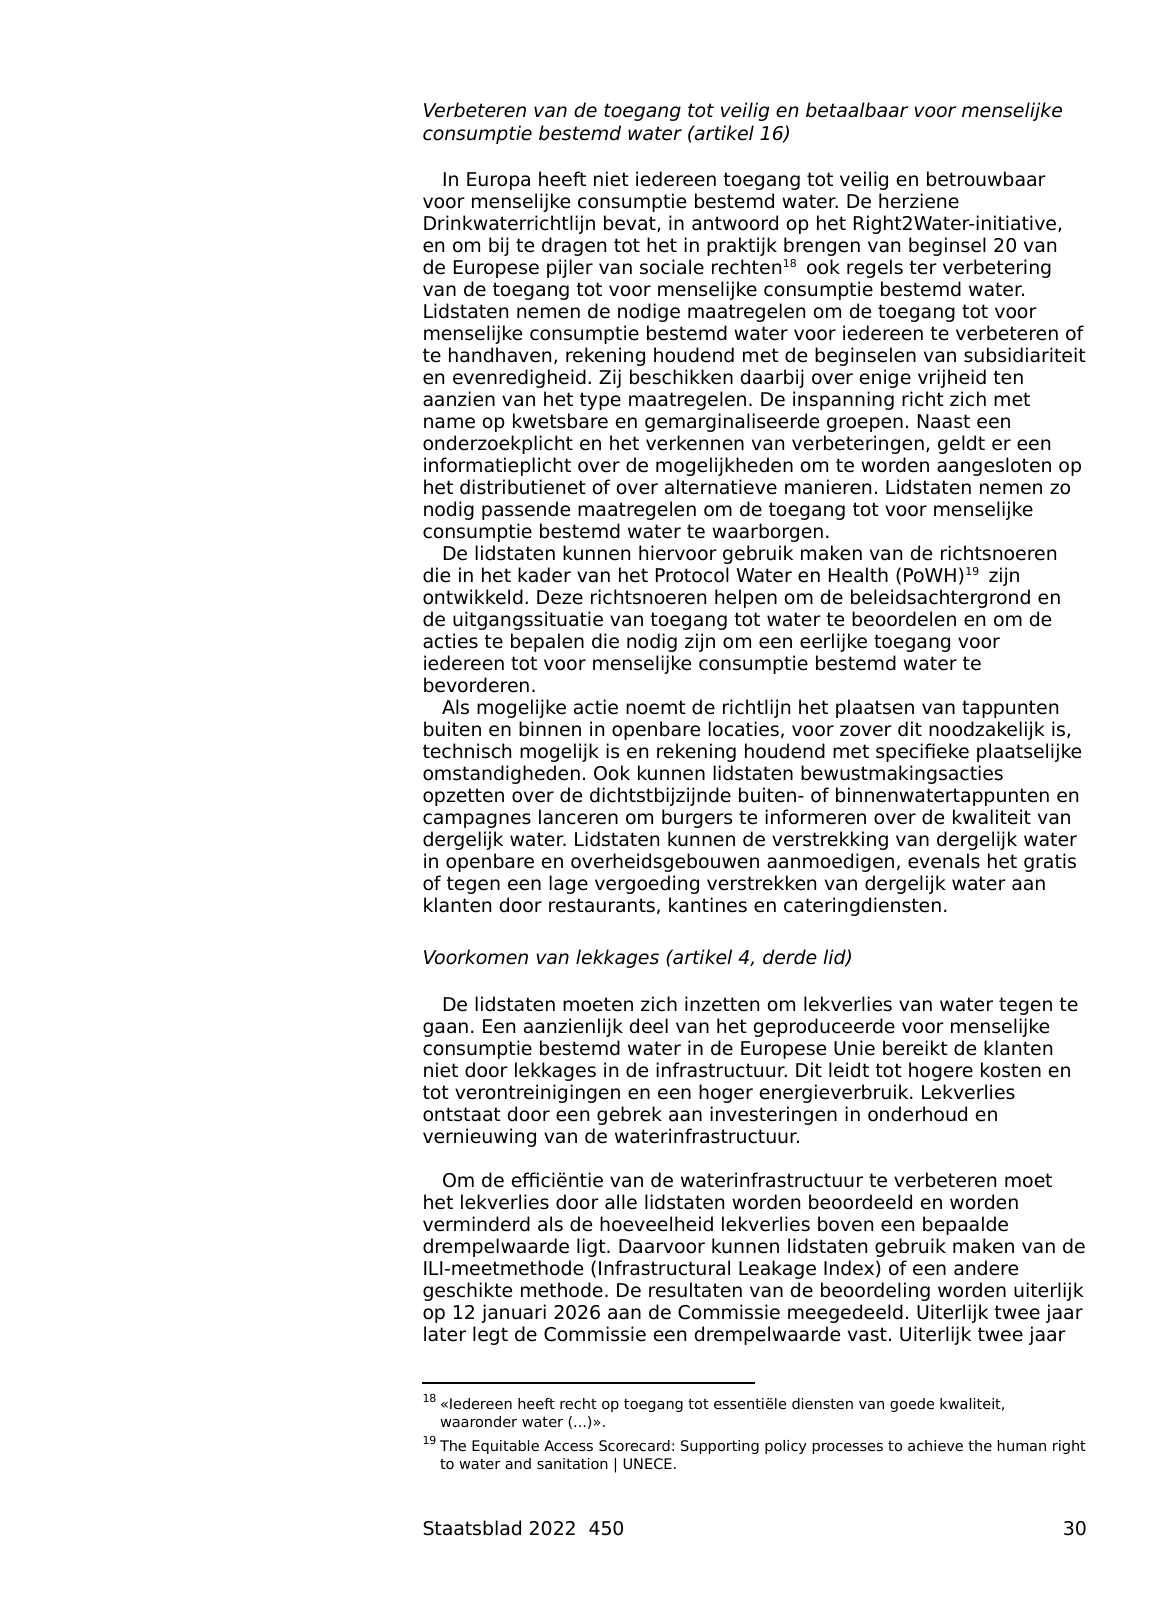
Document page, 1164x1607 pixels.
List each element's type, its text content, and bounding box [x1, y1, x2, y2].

text De lidstaten moeten zich inzetten om lekverlies van water tegen te gaan. Een aanzienlijk deel van het geproduceerde voor menselijke consumptie bestemd water in de Europese Unie bereikt de klanten niet door lekkages in de infrastructuur. Dit leidt tot hogere kosten en tot verontreinigingen en een hoger energieverbruik. Lekverlies ontstaat door een gebrek aan investeringen in onderhoud en vernieuwing van de waterinfrastructuur. [422, 994, 1087, 1147]
text Als mogelijke actie noemt de richtlijn het plaatsen van tappunten buiten en binnen in openbare locaties, voor zover dit noodzakelijk is, technisch mogelijk is en rekening houdend met specifieke plaatselijke omstandigheden. Ook kunnen lidstaten bewustmakingsacties opzetten over de dichtstbijzijnde buiten- of binnenwatertappunten en campagnes lanceren om burgers te informeren over de kwaliteit van dergelijk water. Lidstaten kunnen de verstrekking van dergelijk water in openbare en overheidsgebouwen aanmoedigen, evenals het gratis of tegen een lage vergoeding verstrekken van dergelijk water aan klanten door restaurants, kantines en cateringdiensten. [422, 697, 1087, 917]
text De lidstaten kunnen hiervoor gebruik maken van de richtsnoeren die in het kader van het Protocol Water en Health (PoWH) zijn ontwikkeld. Deze richtsnoeren helpen om de beleidsachtergrond en de uitgangssituatie van toegang tot water te beoordelen en om de acties te bepalen die nodig zijn om een eerlijke toegang voor iedereen tot voor menselijke consumptie bestemd water te bevorderen. [422, 543, 1087, 697]
subtitle Verbeteren van de toegang tot veilig en betaalbaar voor menselijke consumptie bestemd water (artikel 16) [422, 100, 1087, 144]
text The Equitable Access Scorecard: Supporting policy processes to achieve the human right to water and sanitation | UNECE. [422, 1434, 1087, 1473]
subtitle Voorkomen van lekkages (artikel 4, derde lid) [422, 947, 1087, 969]
text «Iedereen heeft recht op toegang tot essentiële diensten van goede kwaliteit, waaronder water (...)». [422, 1392, 1087, 1431]
text In Europa heeft niet iedereen toegang tot veilig en betrouwbaar voor menselijke consumptie bestemd water. De herziene Drinkwaterrichtlijn bevat, in antwoord op het Right2Water-initiative, en om bij te dragen tot het in praktijk brengen van beginsel 20 van de Europese pijler van sociale rechten ook regels ter verbetering van de toegang tot voor menselijke consumptie bestemd water. Lidstaten nemen de nodige maatregelen om de toegang tot voor menselijke consumptie bestemd water voor iedereen te verbeteren of te handhaven, rekening houdend met de beginselen van subsidiariteit en evenredigheid. Zij beschikken daarbij over enige vrijheid ten aanzien van het type maatregelen. De inspanning richt zich met name op kwetsbare en gemarginaliseerde groepen. Naast een onderzoekplicht en het verkennen van verbeteringen, geldt er een informatieplicht over de mogelijkheden om te worden aangesloten op het distributienet of over alternatieve manieren. Lidstaten nemen zo nodig passende maatregelen om de toegang tot voor menselijke consumptie bestemd water te waarborgen. [422, 169, 1087, 543]
text Om de efficiëntie van de waterinfrastructuur te verbeteren moet het lekverlies door alle lidstaten worden beoordeeld en worden verminderd als de hoeveelheid lekverlies boven een bepaalde drempelwaarde ligt. Daarvoor kunnen lidstaten gebruik maken van de ILI-meetmethode (Infrastructural Leakage Index) of een andere geschikte methode. De resultaten van de beoordeling worden uiterlijk op 12 januari 2026 aan de Commissie meegedeeld. Uiterlijk twee jaar later legt de Commissie een drempelwaarde vast. Uiterlijk twee jaar [422, 1170, 1087, 1346]
